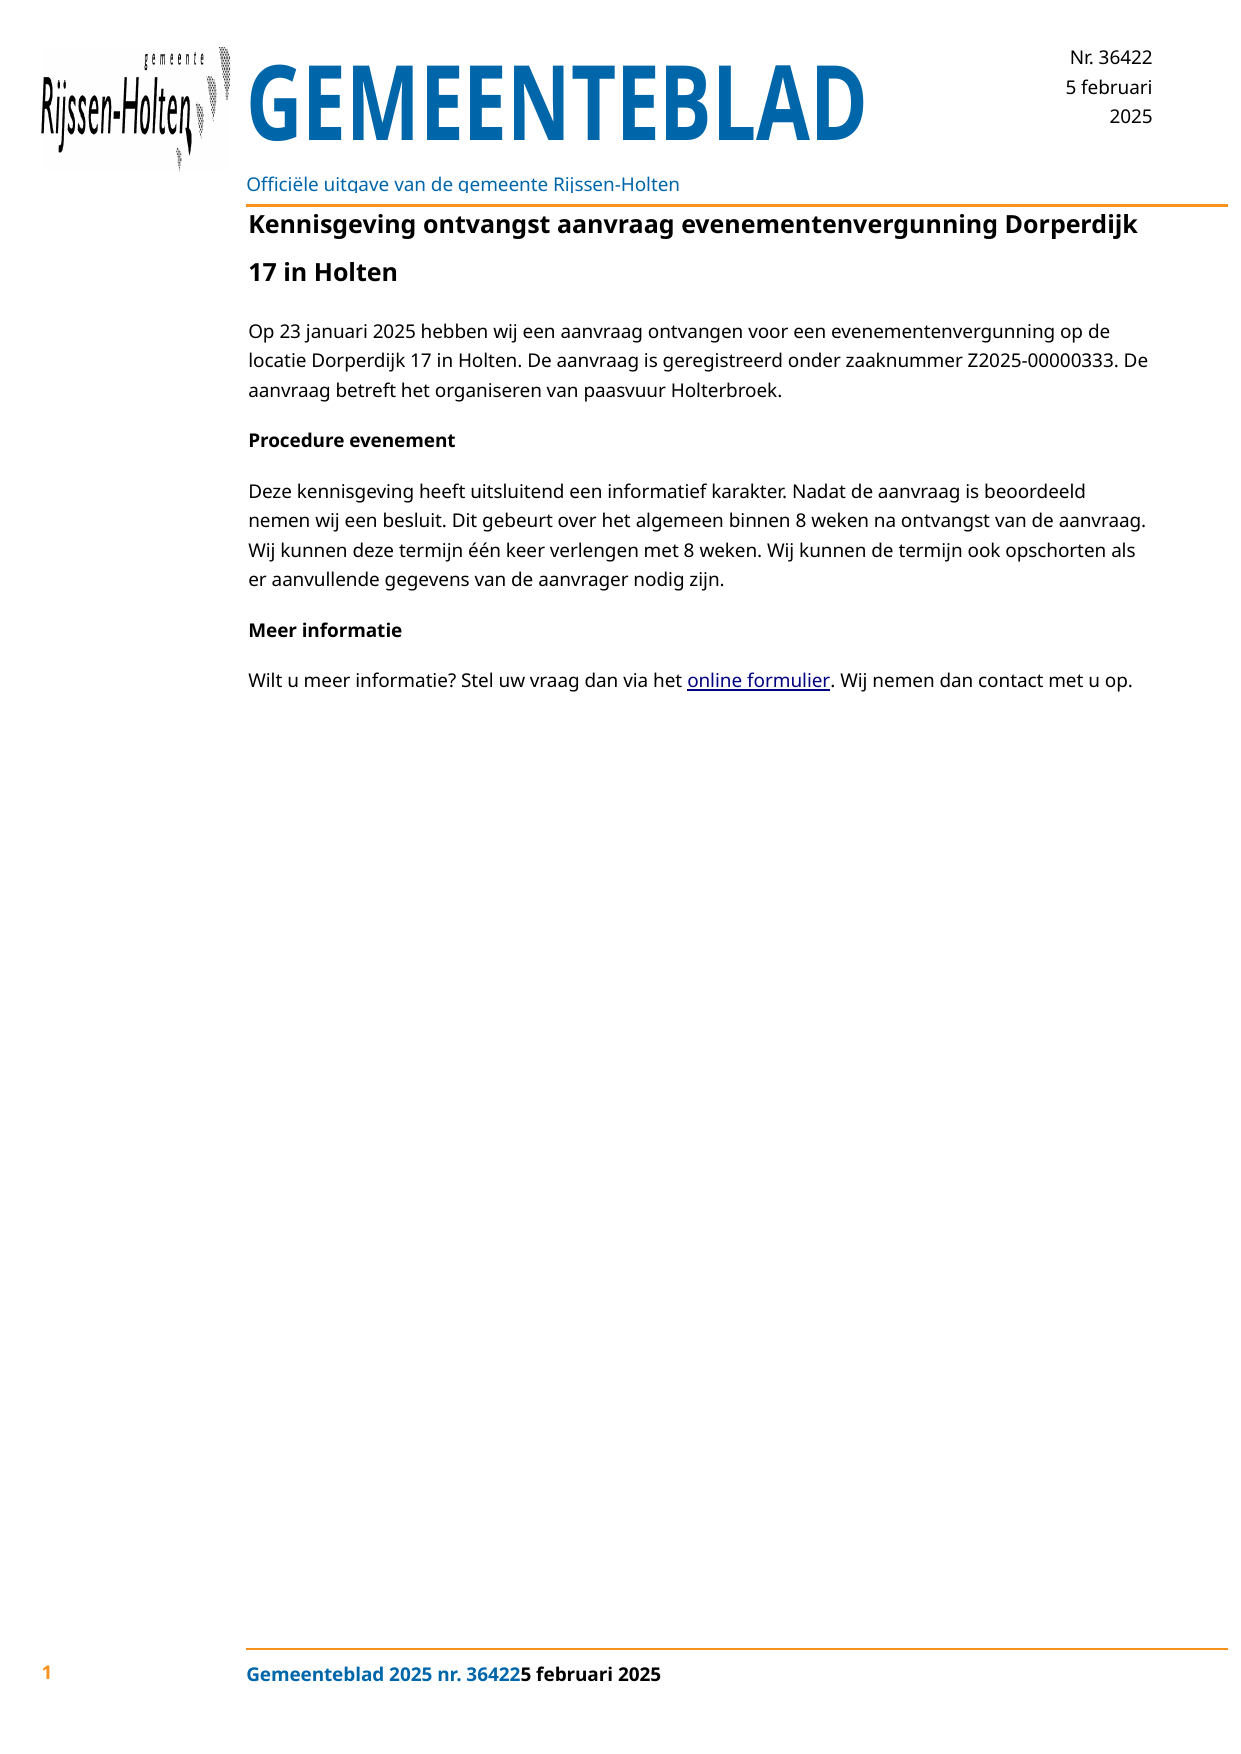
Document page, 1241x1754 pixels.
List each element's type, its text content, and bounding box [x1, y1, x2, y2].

text Kennisgeving ontvangst aanvraag evenementenvergunning Dorperdijk 17 in Holten [248, 207, 1152, 288]
text Op 23 januari 2025 hebben wij een aanvraag ontvangen voor een evenementenvergunning op de locatie Dorperdijk 17 in Holten. De aanvraag is geregistreerd onder zaaknummer Z2025-00000333. De aanvraag betreft het organiseren van paasvuur Holterbroek. [248, 318, 1152, 403]
picture [41, 47, 231, 172]
text Wilt u meer informatie? Stel uw vraag dan via het online formulier. Wij nemen dan contact met u op. [248, 667, 1152, 693]
text Procedure evenement [248, 427, 1152, 453]
text Deze kennisgeving heeft uitsluitend een informatief karakter. Nadat de aanvraag is beoordeeld nemen wij een besluit. Dit gebeurt over het algemeen binnen 8 weken na ontvangst van de aanvraag. Wij kunnen deze termijn één keer verlengen met 8 weken. Wij kunnen de termijn ook opschorten als er aanvullende gegevens van de aanvrager nodig zijn. [248, 478, 1152, 592]
text Meer informatie [248, 617, 1152, 643]
